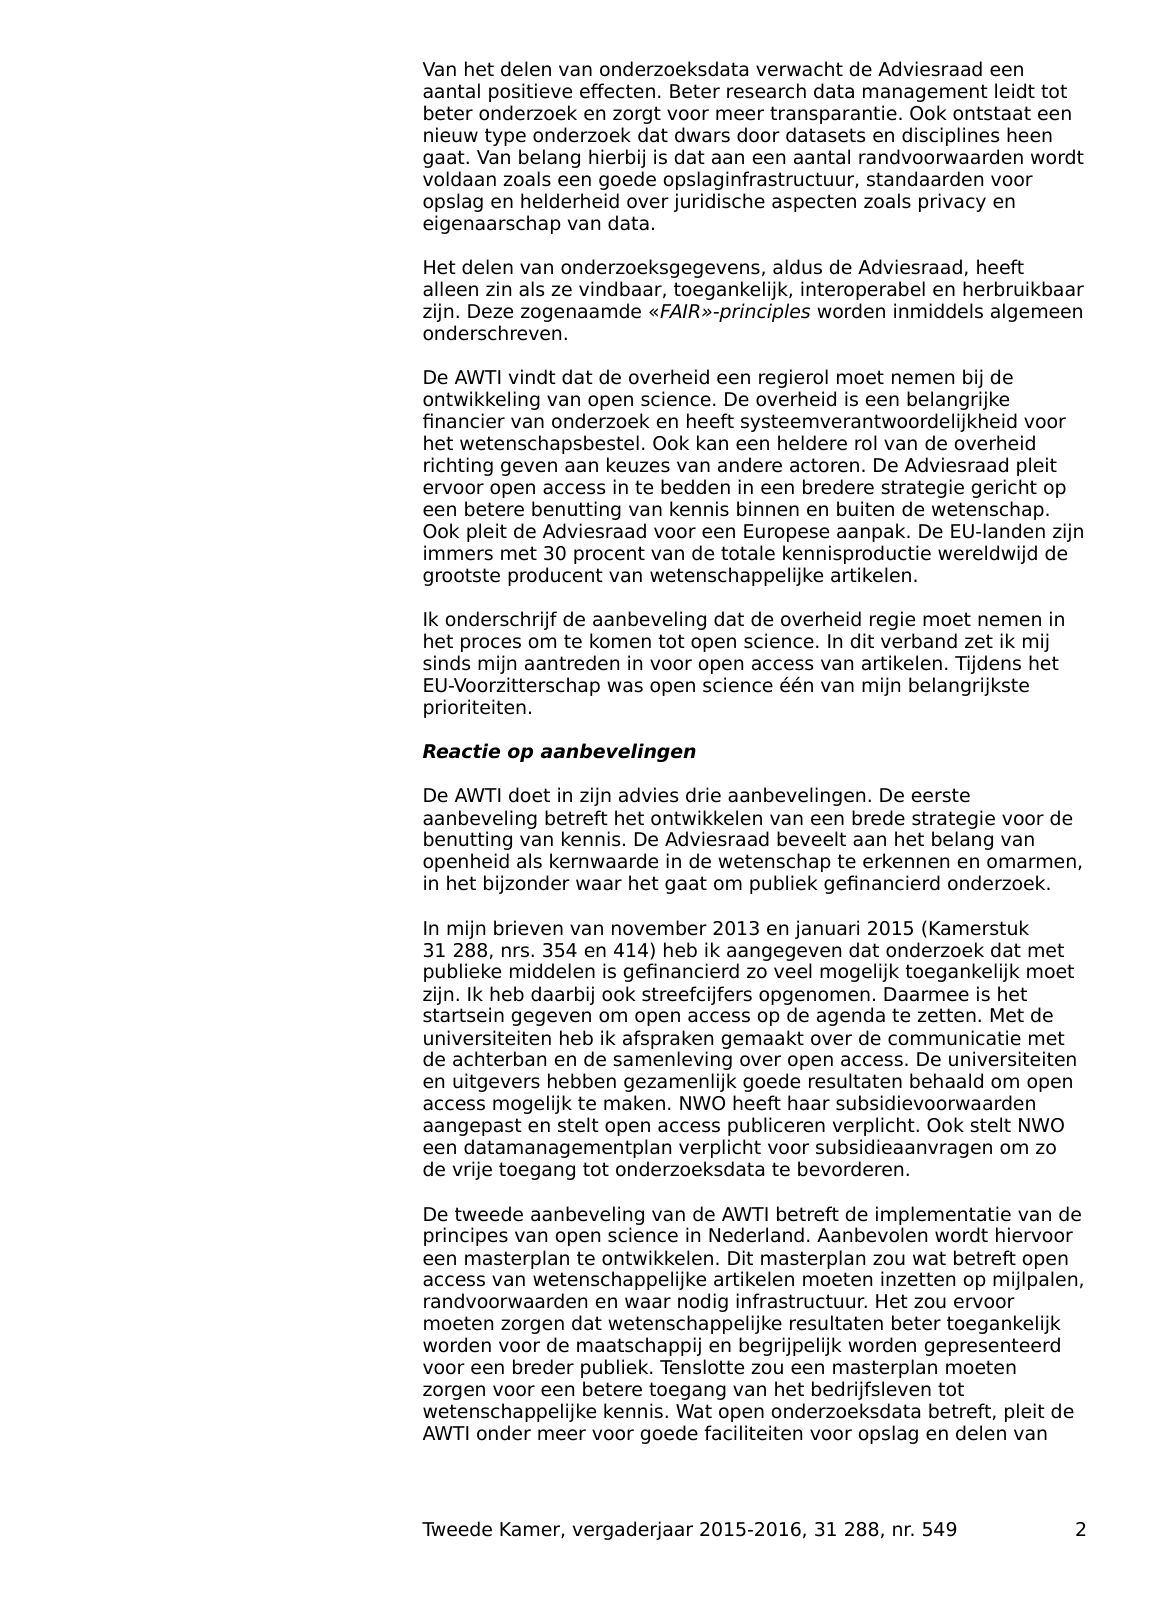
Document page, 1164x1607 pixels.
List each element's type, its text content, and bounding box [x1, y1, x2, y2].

text Ik onderschrijf de aanbeveling dat de overheid regie moet nemen in het proces om te komen tot open science. In dit verband zet ik mij sinds mijn aantreden in voor open access van artikelen. Tijdens het EU-Voorzitterschap was open science één van mijn belangrijkste prioriteiten. [422, 609, 1087, 719]
text Het delen van onderzoeksgegevens, aldus de Adviesraad, heeft alleen zin als ze vindbaar, toegankelijk, interoperabel en herbruikbaar zijn. Deze zogenaamde «FAIR»-principles worden inmiddels algemeen onderschreven. [422, 257, 1087, 345]
text Van het delen van onderzoeksdata verwacht de Adviesraad een aantal positieve effecten. Beter research data management leidt tot beter onderzoek en zorgt voor meer transparantie. Ook ontstaat een nieuw type onderzoek dat dwars door datasets en disciplines heen gaat. Van belang hierbij is dat aan een aantal randvoorwaarden wordt voldaan zoals een goede opslaginfrastructuur, standaarden voor opslag en helderheid over juridische aspecten zoals privacy en eigenaarschap van data. [422, 59, 1087, 235]
text De AWTI vindt dat de overheid een regierol moet nemen bij de ontwikkeling van open science. De overheid is een belangrijke financier van onderzoek en heeft systeemverantwoordelijkheid voor het wetenschapsbestel. Ook kan een heldere rol van de overheid richting geven aan keuzes van andere actoren. De Adviesraad pleit ervoor open access in te bedden in een bredere strategie gericht op een betere benutting van kennis binnen en buiten de wetenschap. Ook pleit de Adviesraad voor een Europese aanpak. De EU-landen zijn immers met 30 procent van de totale kennisproductie wereldwijd de grootste producent van wetenschappelijke artikelen. [422, 367, 1087, 587]
text De tweede aanbeveling van de AWTI betreft de implementatie van de principes van open science in Nederland. Aanbevolen wordt hiervoor een masterplan te ontwikkelen. Dit masterplan zou wat betreft open access van wetenschappelijke artikelen moeten inzetten op mijlpalen, randvoorwaarden en waar nodig infrastructuur. Het zou ervoor moeten zorgen dat wetenschappelijke resultaten beter toegankelijk worden voor de maatschappij en begrijpelijk worden gepresenteerd voor een breder publiek. Tenslotte zou een masterplan moeten zorgen voor een betere toegang van het bedrijfsleven tot wetenschappelijke kennis. Wat open onderzoeksdata betreft, pleit de AWTI onder meer voor goede faciliteiten voor opslag en delen van [422, 1203, 1087, 1445]
subtitle Reactie op aanbevelingen [422, 741, 1087, 763]
text De AWTI doet in zijn advies drie aanbevelingen. De eerste aanbeveling betreft het ontwikkelen van een brede strategie voor de benutting van kennis. De Adviesraad beveelt aan het belang van openheid als kernwaarde in de wetenschap te erkennen en omarmen, in het bijzonder waar het gaat om publiek gefinancierd onderzoek. [422, 785, 1087, 895]
text In mijn brieven van november 2013 en januari 2015 (Kamerstuk 31 288, nrs. 354 en 414) heb ik aangegeven dat onderzoek dat met publieke middelen is gefinancierd zo veel mogelijk toegankelijk moet zijn. Ik heb daarbij ook streefcijfers opgenomen. Daarmee is het startsein gegeven om open access op de agenda te zetten. Met de universiteiten heb ik afspraken gemaakt over de communicatie met de achterban en de samenleving over open access. De universiteiten en uitgevers hebben gezamenlijk goede resultaten behaald om open access mogelijk te maken. NWO heeft haar subsidievoorwaarden aangepast en stelt open access publiceren verplicht. Ook stelt NWO een datamanagementplan verplicht voor subsidieaanvragen om zo de vrije toegang tot onderzoeksdata te bevorderen. [422, 917, 1087, 1181]
